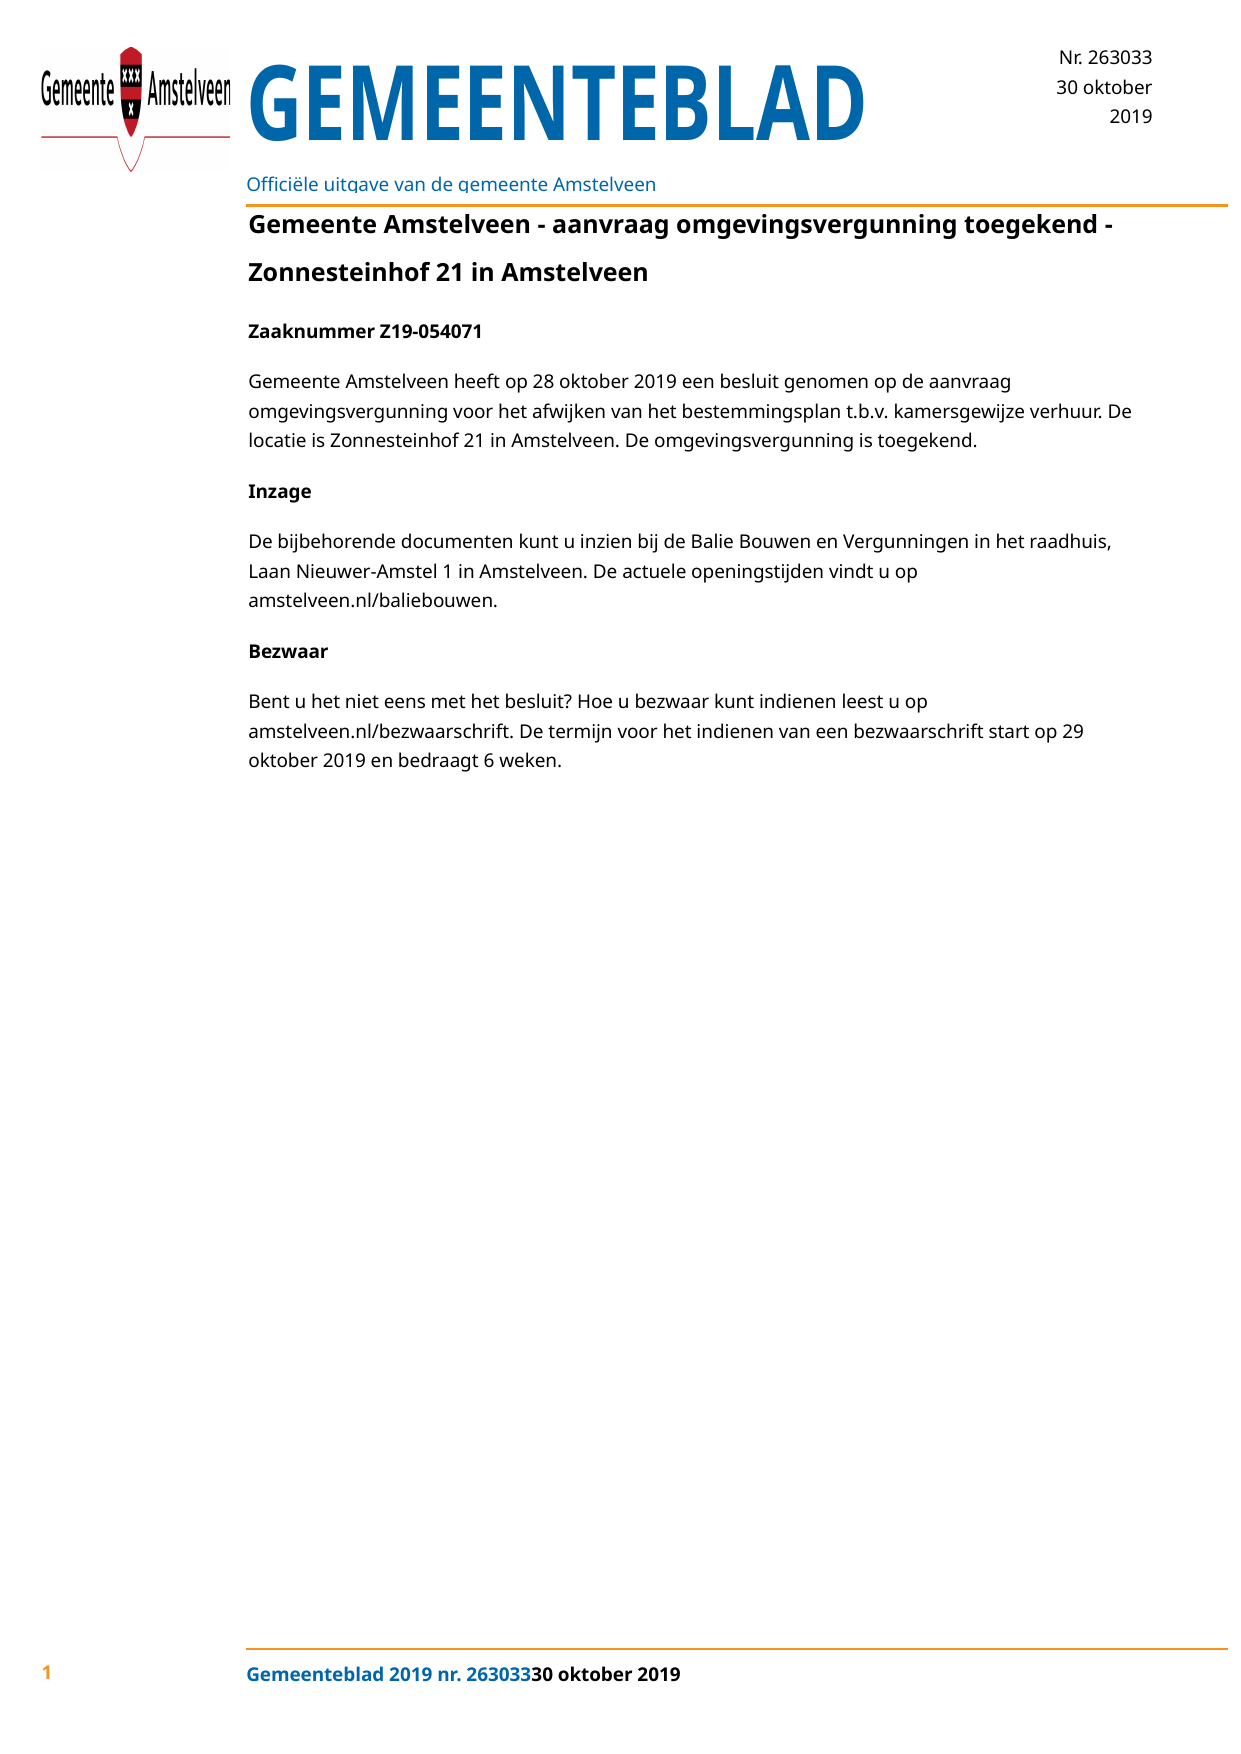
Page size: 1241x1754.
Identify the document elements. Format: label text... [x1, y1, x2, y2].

text Zaaknummer Z19-054071 [248, 318, 1152, 344]
text Inzage [248, 478, 1152, 504]
text Gemeente Amstelveen heeft op 28 oktober 2019 een besluit genomen op de aanvraag omgevingsvergunning voor het afwijken van het bestemmingsplan t.b.v. kamersgewijze verhuur. De locatie is Zonnesteinhof 21 in Amstelveen. De omgevingsvergunning is toegekend. [248, 368, 1152, 453]
text Bezwaar [248, 638, 1152, 664]
text Bent u het niet eens met het besluit? Hoe u bezwaar kunt indienen leest u op amstelveen.nl/bezwaarschrift. De termijn voor het indienen van een bezwaarschrift start op 29 oktober 2019 en bedraagt 6 weken. [248, 688, 1152, 773]
text De bijbehorende documenten kunt u inzien bij de Balie Bouwen en Vergunningen in het raadhuis, Laan Nieuwer-Amstel 1 in Amstelveen. De actuele openingstijden vindt u op amstelveen.nl/baliebouwen. [248, 528, 1152, 613]
text Gemeente Amstelveen - aanvraag omgevingsvergunning toegekend - Zonnesteinhof 21 in Amstelveen [248, 207, 1152, 288]
picture [41, 47, 231, 172]
